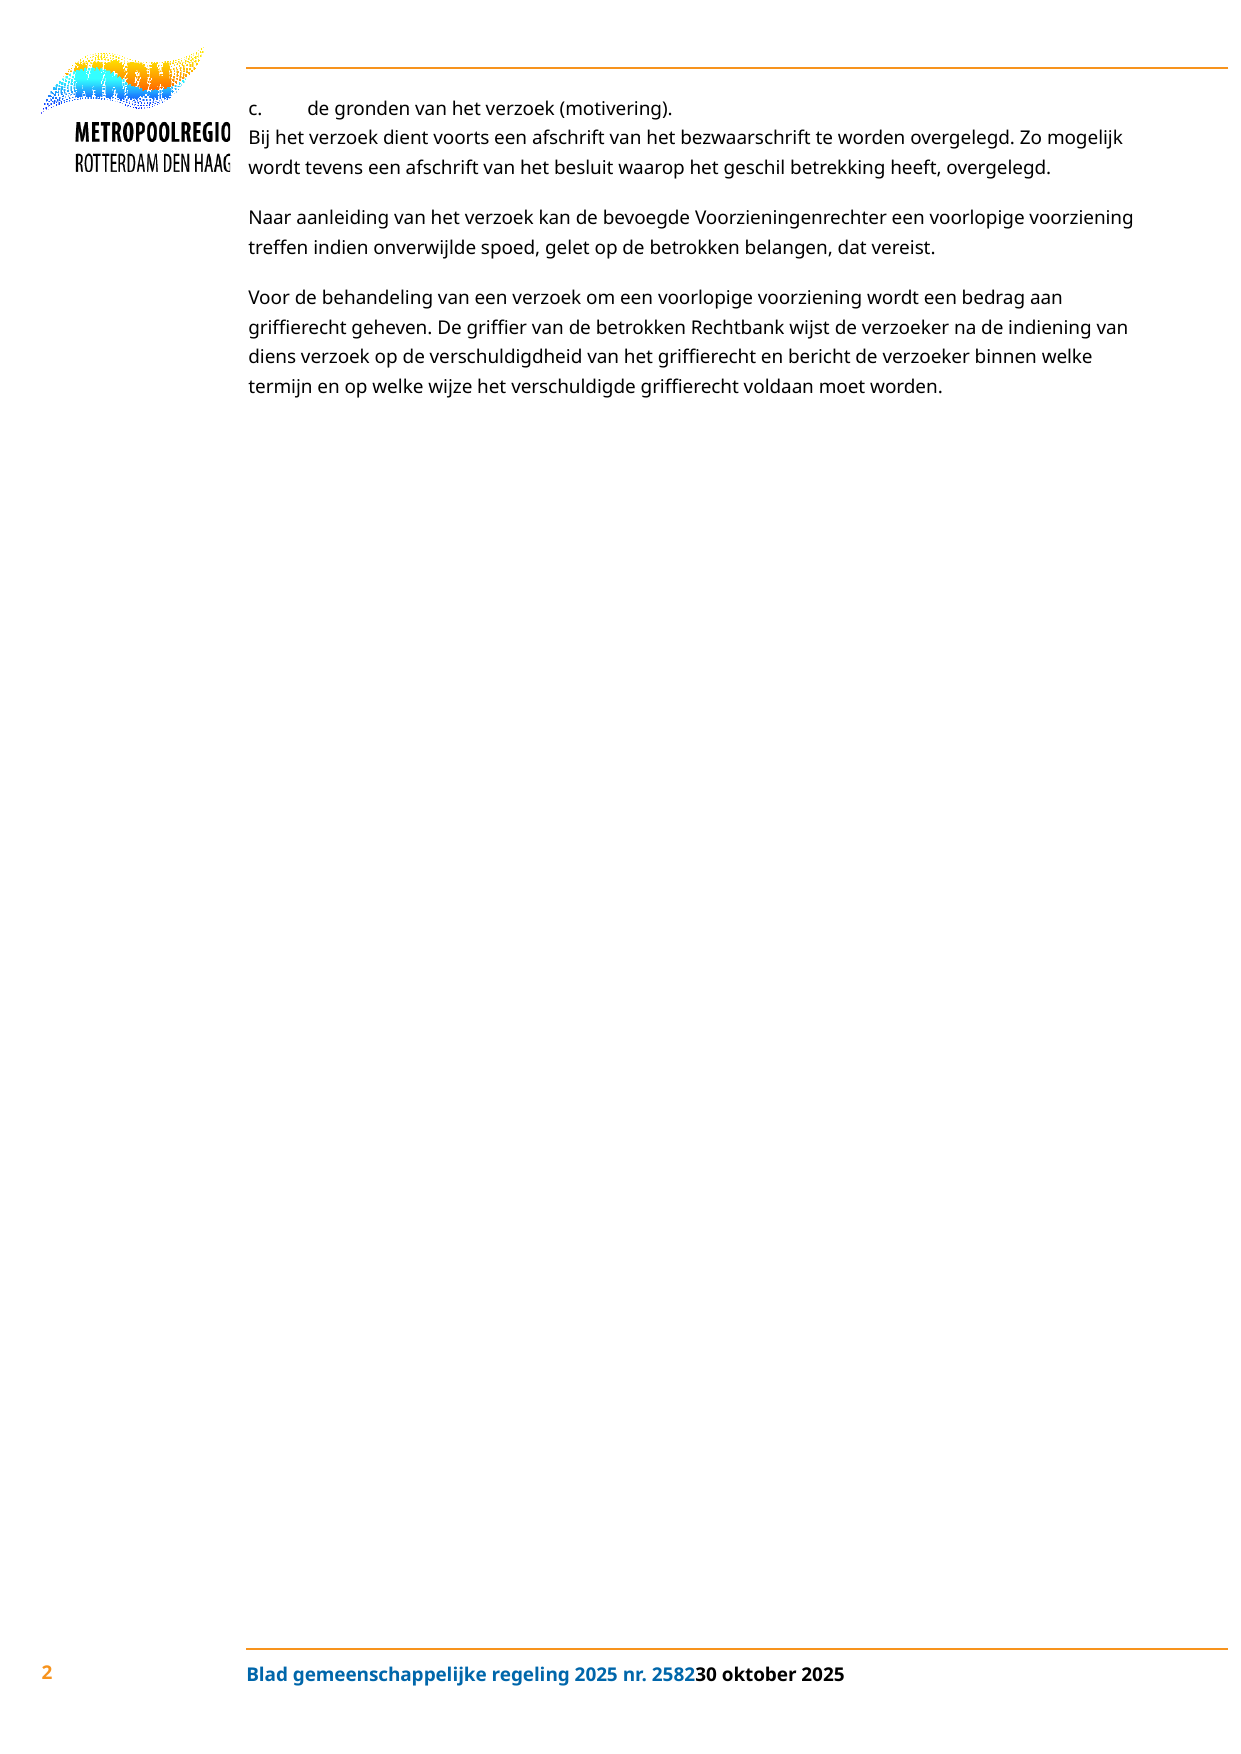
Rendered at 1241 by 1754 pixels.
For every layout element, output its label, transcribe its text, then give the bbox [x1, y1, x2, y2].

picture [41, 47, 231, 172]
text Voor de behandeling van een verzoek om een voorlopige voorziening wordt een bedrag aan griffierecht geheven. De griffier van de betrokken Rechtbank wijst de verzoeker na de indiening van diens verzoek op de verschuldigdheid van het griffierecht en bericht de verzoeker binnen welke termijn en op welke wijze het verschuldigde griffierecht voldaan moet worden. [248, 284, 1152, 399]
list de gronden van het verzoek (motivering). [248, 95, 1152, 121]
text Bij het verzoek dient voorts een afschrift van het bezwaarschrift te worden overgelegd. Zo mogelijk wordt tevens een afschrift van het besluit waarop het geschil betrekking heeft, overgelegd. [248, 124, 1152, 180]
text Naar aanleiding van het verzoek kan de bevoegde Voorzieningenrechter een voorlopige voorziening treffen indien onverwijlde spoed, gelet op de betrokken belangen, dat vereist. [248, 204, 1152, 260]
